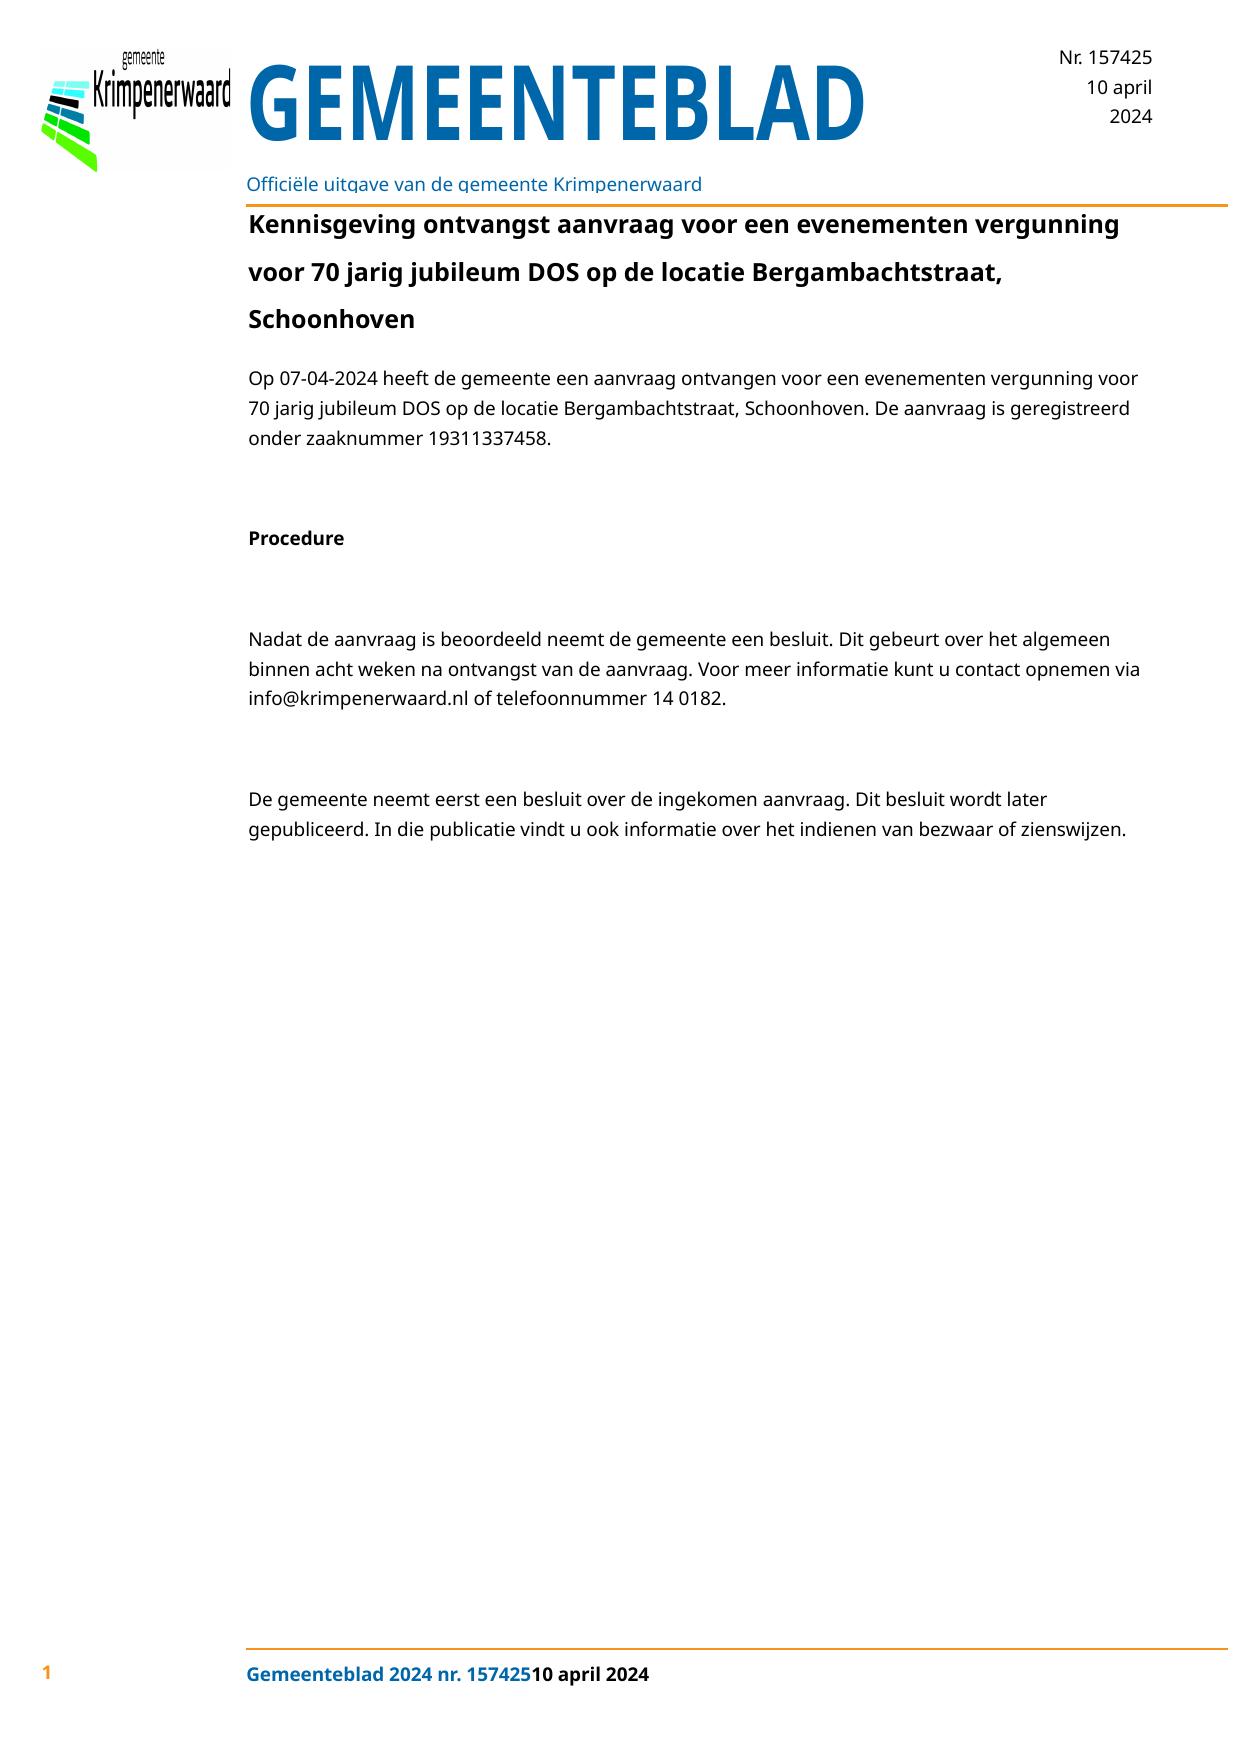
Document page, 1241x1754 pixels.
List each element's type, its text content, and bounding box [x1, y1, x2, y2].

text Op 07-04-2024 heeft de gemeente een aanvraag ontvangen voor een evenementen vergunning voor 70 jarig jubileum DOS op de locatie Bergambachtstraat, Schoonhoven. De aanvraag is geregistreerd onder zaaknummer 19311337458. [248, 366, 1152, 450]
text Nadat de aanvraag is beoordeeld neemt de gemeente een besluit. Dit gebeurt over het algemeen binnen acht weken na ontvangst van de aanvraag. Voor meer informatie kunt u contact opnemen via info@krimpenerwaard.nl of telefoonnummer 14 0182. [248, 626, 1152, 711]
text Kennisgeving ontvangst aanvraag voor een evenementen vergunning voor 70 jarig jubileum DOS op de locatie Bergambachtstraat, Schoonhoven [248, 207, 1152, 336]
text De gemeente neemt eerst een besluit over de ingekomen aanvraag. Dit besluit wordt later gepubliceerd. In die publicatie vindt u ook informatie over het indienen van bezwaar of zienswijzen. [248, 786, 1152, 842]
picture [41, 47, 231, 172]
text Procedure [248, 526, 1152, 551]
